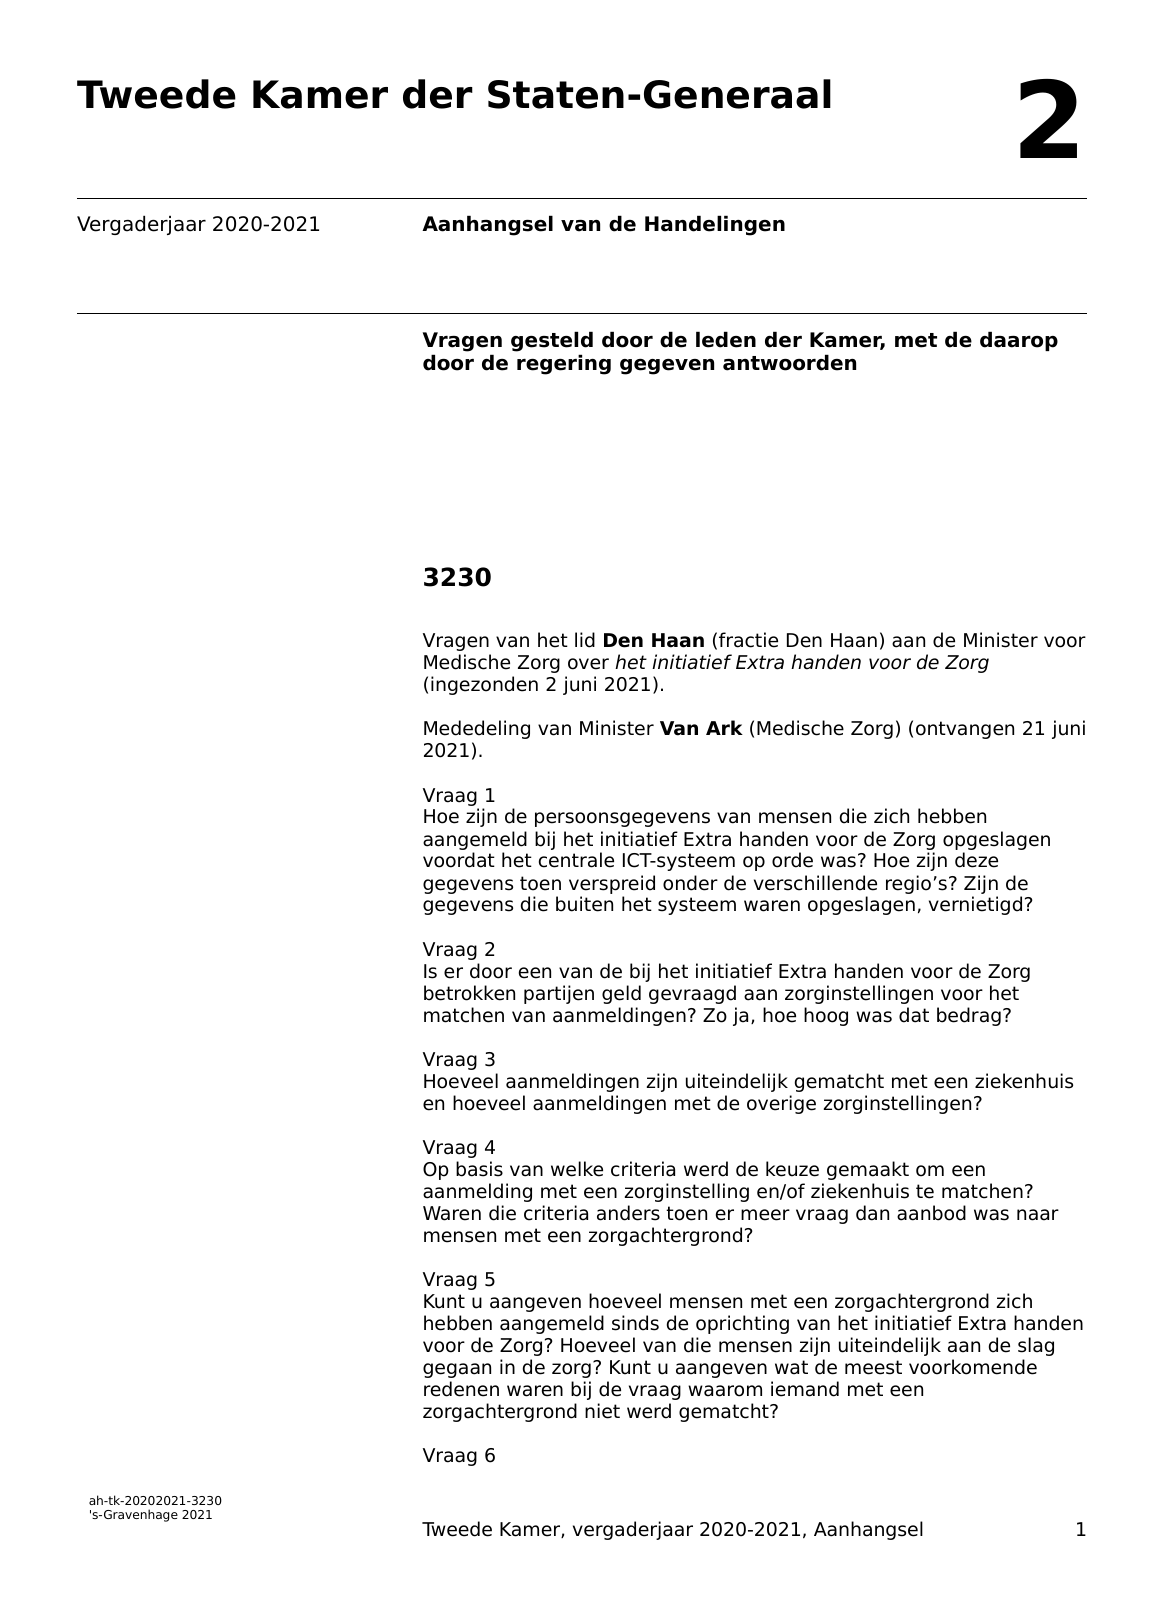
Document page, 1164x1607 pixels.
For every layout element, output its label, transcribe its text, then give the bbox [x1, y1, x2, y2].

text Hoeveel aanmeldingen zijn uiteindelijk gematcht met een ziekenhuis en hoeveel aanmeldingen met de overige zorginstellingen? [422, 1071, 1087, 1114]
text Vragen van het lid Den Haan (fractie Den Haan) aan de Minister voor Medische Zorg over het initiatief Extra handen voor de Zorg (ingezonden 2 juni 2021). [422, 630, 1087, 696]
table_cell Aanhangsel van de Handelingen [422, 199, 1087, 313]
text 3230 [422, 563, 1087, 592]
table_cell [77, 314, 422, 375]
text Vraag 4 [422, 1137, 1087, 1159]
text ah-tk-20202021-3230 [88, 1494, 323, 1508]
table_header Tweede Kamer der Staten-Generaal [77, 59, 886, 198]
text Vraag 3 [422, 1049, 1087, 1071]
text Mededeling van Minister Van Ark (Medische Zorg) (ontvangen 21 juni 2021). [422, 718, 1087, 762]
text Vraag 2 [422, 938, 1087, 961]
text Kunt u aangeven hoeveel mensen met een zorgachtergrond zich hebben aangemeld sinds de oprichting van het initiatief Extra handen voor de Zorg? Hoeveel van die mensen zijn uiteindelijk aan de slag gegaan in de zorg? Kunt u aangeven wat de meest voorkomende redenen waren bij de vraag waarom iemand met een zorgachtergrond niet werd gematcht? [422, 1291, 1087, 1423]
text Vraag 5 [422, 1269, 1087, 1291]
text Is er door een van de bij het initiatief Extra handen voor de Zorg betrokken partijen geld gevraagd aan zorginstellingen voor het matchen van aanmeldingen? Zo ja, hoe hoog was dat bedrag? [422, 961, 1087, 1026]
text Vraag 1 [422, 784, 1087, 806]
table_header 2 [886, 59, 1087, 198]
table_cell Vergaderjaar 2020-2021 [77, 199, 422, 313]
table_cell Vragen gesteld door de leden der Kamer, met de daarop door de regering gegeven antwoorden [422, 314, 1087, 375]
text 's-Gravenhage 2021 [88, 1508, 323, 1522]
text Vraag 6 [422, 1445, 1087, 1467]
text Hoe zijn de persoonsgegevens van mensen die zich hebben aangemeld bij het initiatief Extra handen voor de Zorg opgeslagen voordat het centrale ICT-systeem op orde was? Hoe zijn deze gegevens toen verspreid onder de verschillende regio’s? Zijn de gegevens die buiten het systeem waren opgeslagen, vernietigd? [422, 806, 1087, 916]
text Op basis van welke criteria werd de keuze gemaakt om een aanmelding met een zorginstelling en/of ziekenhuis te matchen? Waren die criteria anders toen er meer vraag dan aanbod was naar mensen met een zorgachtergrond? [422, 1159, 1087, 1247]
